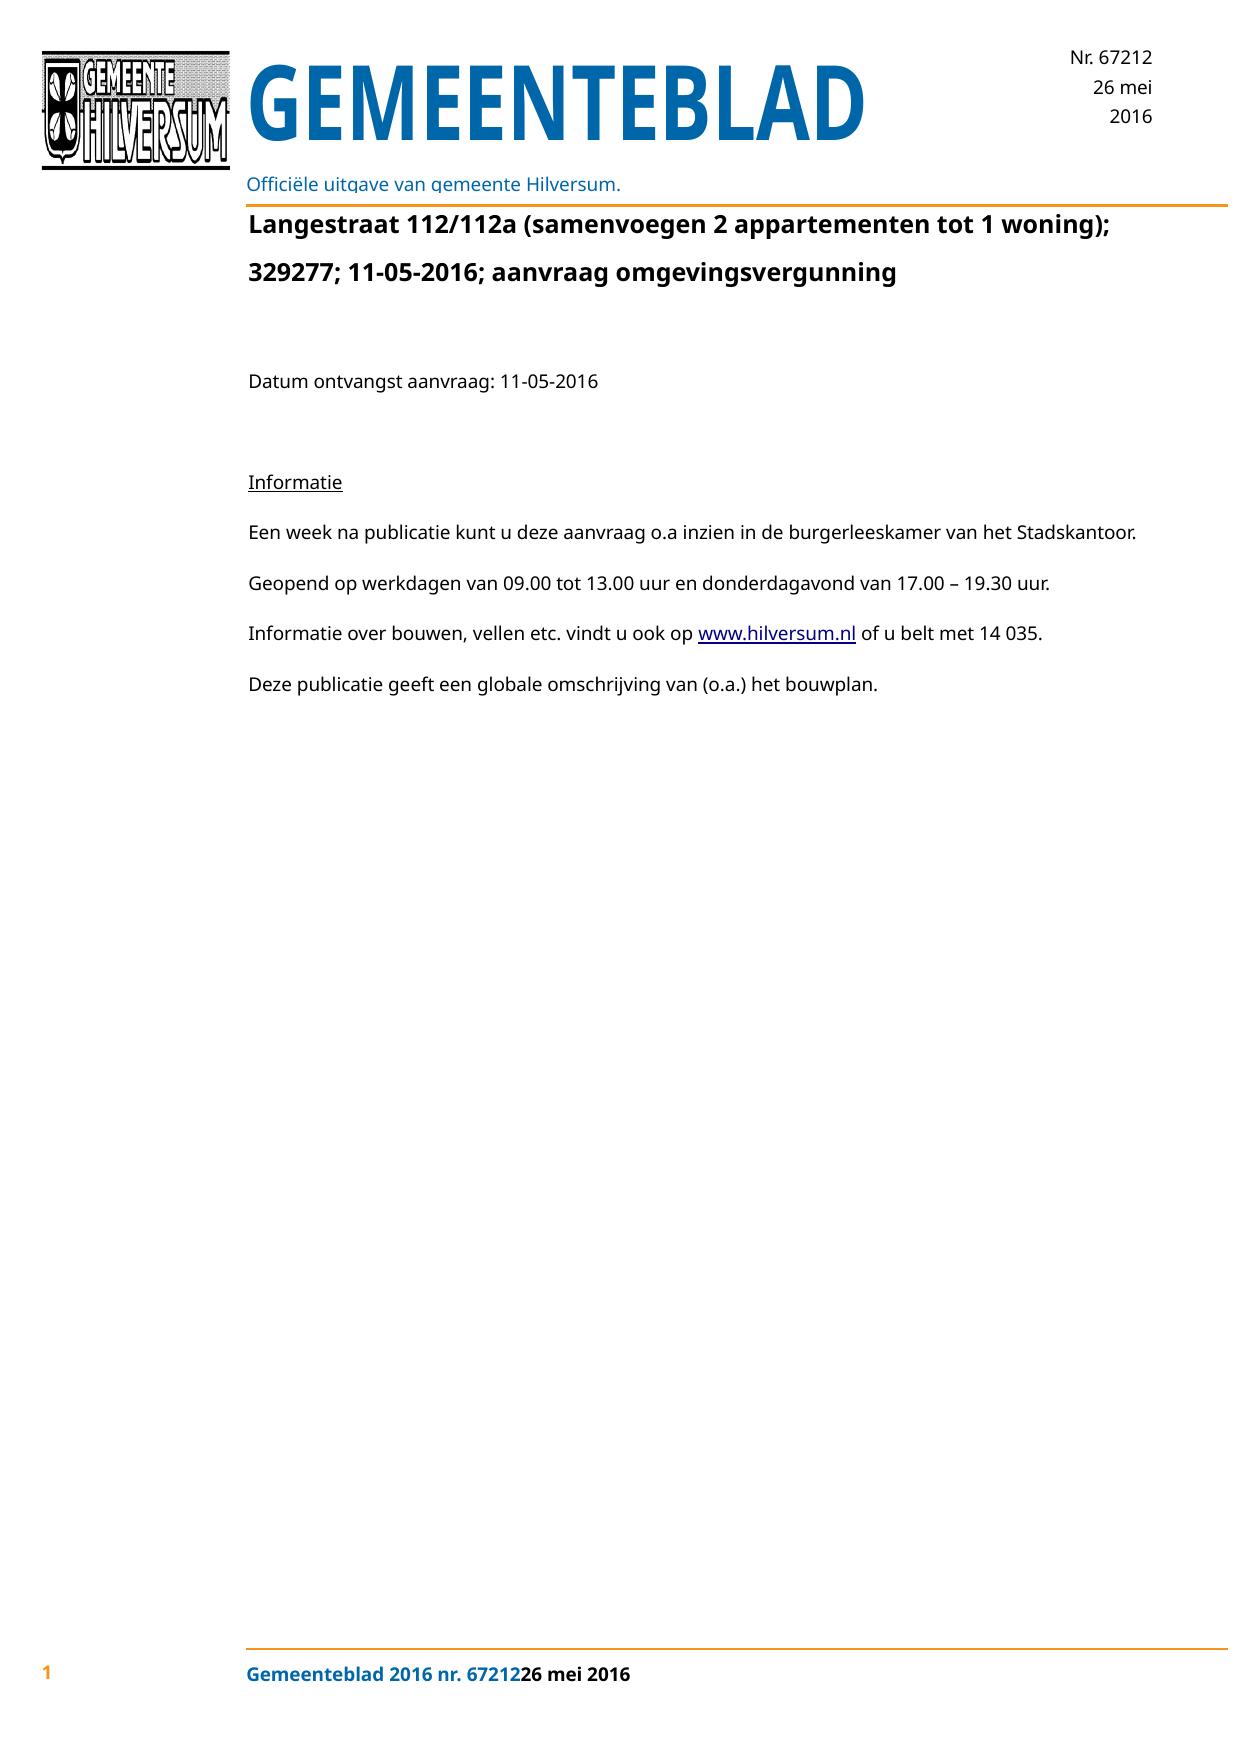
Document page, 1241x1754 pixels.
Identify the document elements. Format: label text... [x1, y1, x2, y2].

text Langestraat 112/112a (samenvoegen 2 appartementen tot 1 woning); 329277; 11-05-2016; aanvraag omgevingsvergunning [248, 207, 1152, 288]
text Informatie [248, 469, 1152, 495]
text Een week na publicatie kunt u deze aanvraag o.a inzien in de burgerleeskamer van het Stadskantoor. [248, 519, 1152, 545]
text Informatie over bouwen, vellen etc. vindt u ook op www.hilversum.nl of u belt met 14 035. [248, 620, 1152, 646]
picture [41, 47, 231, 172]
text Deze publicatie geeft een globale omschrijving van (o.a.) het bouwplan. [248, 671, 1152, 697]
text Geopend op werkdagen van 09.00 tot 13.00 uur en donderdagavond van 17.00 – 19.30 uur. [248, 570, 1152, 596]
text Datum ontvangst aanvraag: 11-05-2016 [248, 368, 1152, 394]
